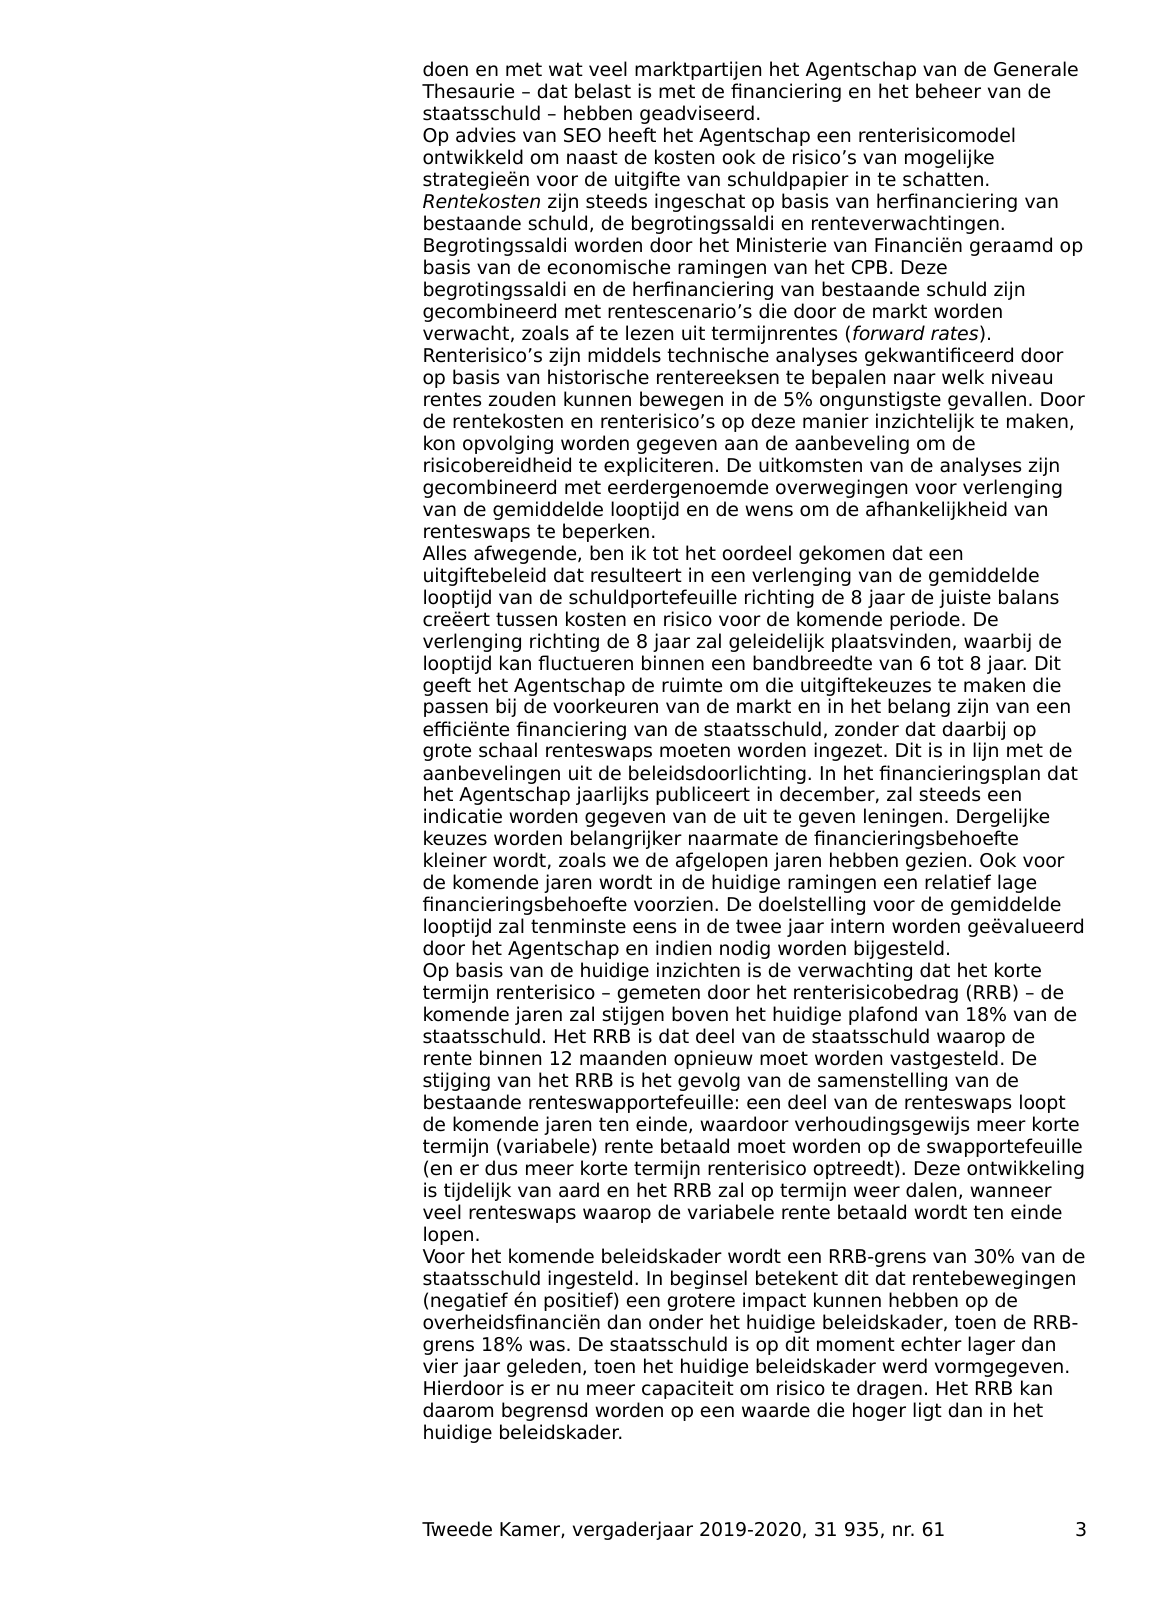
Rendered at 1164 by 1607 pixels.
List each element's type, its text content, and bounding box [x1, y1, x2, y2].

text Voor het komende beleidskader wordt een RRB-grens van 30% van de staatsschuld ingesteld. In beginsel betekent dit dat rentebewegingen (negatief én positief) een grotere impact kunnen hebben op de overheidsfinanciën dan onder het huidige beleidskader, toen de RRB-grens 18% was. De staatsschuld is op dit moment echter lager dan vier jaar geleden, toen het huidige beleidskader werd vormgegeven. Hierdoor is er nu meer capaciteit om risico te dragen. Het RRB kan daarom begrensd worden op een waarde die hoger ligt dan in het huidige beleidskader. [422, 1246, 1087, 1444]
text Op advies van SEO heeft het Agentschap een renterisicomodel ontwikkeld om naast de kosten ook de risico’s van mogelijke strategieën voor de uitgifte van schuldpapier in te schatten. Rentekosten zijn steeds ingeschat op basis van herfinanciering van bestaande schuld, de begrotingssaldi en renteverwachtingen. Begrotingssaldi worden door het Ministerie van Financiën geraamd op basis van de economische ramingen van het CPB. Deze begrotingssaldi en de herfinanciering van bestaande schuld zijn gecombineerd met rentescenario’s die door de markt worden verwacht, zoals af te lezen uit termijnrentes (forward rates). Renterisico’s zijn middels technische analyses gekwantificeerd door op basis van historische rentereeksen te bepalen naar welk niveau rentes zouden kunnen bewegen in de 5% ongunstigste gevallen. Door de rentekosten en renterisico’s op deze manier inzichtelijk te maken, kon opvolging worden gegeven aan de aanbeveling om de risicobereidheid te expliciteren. De uitkomsten van de analyses zijn gecombineerd met eerdergenoemde overwegingen voor verlenging van de gemiddelde looptijd en de wens om de afhankelijkheid van renteswaps te beperken. [422, 125, 1087, 543]
text Alles afwegende, ben ik tot het oordeel gekomen dat een uitgiftebeleid dat resulteert in een verlenging van de gemiddelde looptijd van de schuldportefeuille richting de 8 jaar de juiste balans creëert tussen kosten en risico voor de komende periode. De verlenging richting de 8 jaar zal geleidelijk plaatsvinden, waarbij de looptijd kan fluctueren binnen een bandbreedte van 6 tot 8 jaar. Dit geeft het Agentschap de ruimte om die uitgiftekeuzes te maken die passen bij de voorkeuren van de markt en in het belang zijn van een efficiënte financiering van de staatsschuld, zonder dat daarbij op grote schaal renteswaps moeten worden ingezet. Dit is in lijn met de aanbevelingen uit de beleidsdoorlichting. In het financieringsplan dat het Agentschap jaarlijks publiceert in december, zal steeds een indicatie worden gegeven van de uit te geven leningen. Dergelijke keuzes worden belangrijker naarmate de financieringsbehoefte kleiner wordt, zoals we de afgelopen jaren hebben gezien. Ook voor de komende jaren wordt in de huidige ramingen een relatief lage financieringsbehoefte voorzien. De doelstelling voor de gemiddelde looptijd zal tenminste eens in de twee jaar intern worden geëvalueerd door het Agentschap en indien nodig worden bijgesteld. [422, 543, 1087, 960]
text doen en met wat veel marktpartijen het Agentschap van de Generale Thesaurie – dat belast is met de financiering en het beheer van de staatsschuld – hebben geadviseerd. [422, 59, 1087, 125]
text Op basis van de huidige inzichten is de verwachting dat het korte termijn renterisico – gemeten door het renterisicobedrag (RRB) – de komende jaren zal stijgen boven het huidige plafond van 18% van de staatsschuld. Het RRB is dat deel van de staatsschuld waarop de rente binnen 12 maanden opnieuw moet worden vastgesteld. De stijging van het RRB is het gevolg van de samenstelling van de bestaande renteswapportefeuille: een deel van de renteswaps loopt de komende jaren ten einde, waardoor verhoudingsgewijs meer korte termijn (variabele) rente betaald moet worden op de swapportefeuille (en er dus meer korte termijn renterisico optreedt). Deze ontwikkeling is tijdelijk van aard en het RRB zal op termijn weer dalen, wanneer veel renteswaps waarop de variabele rente betaald wordt ten einde lopen. [422, 960, 1087, 1246]
